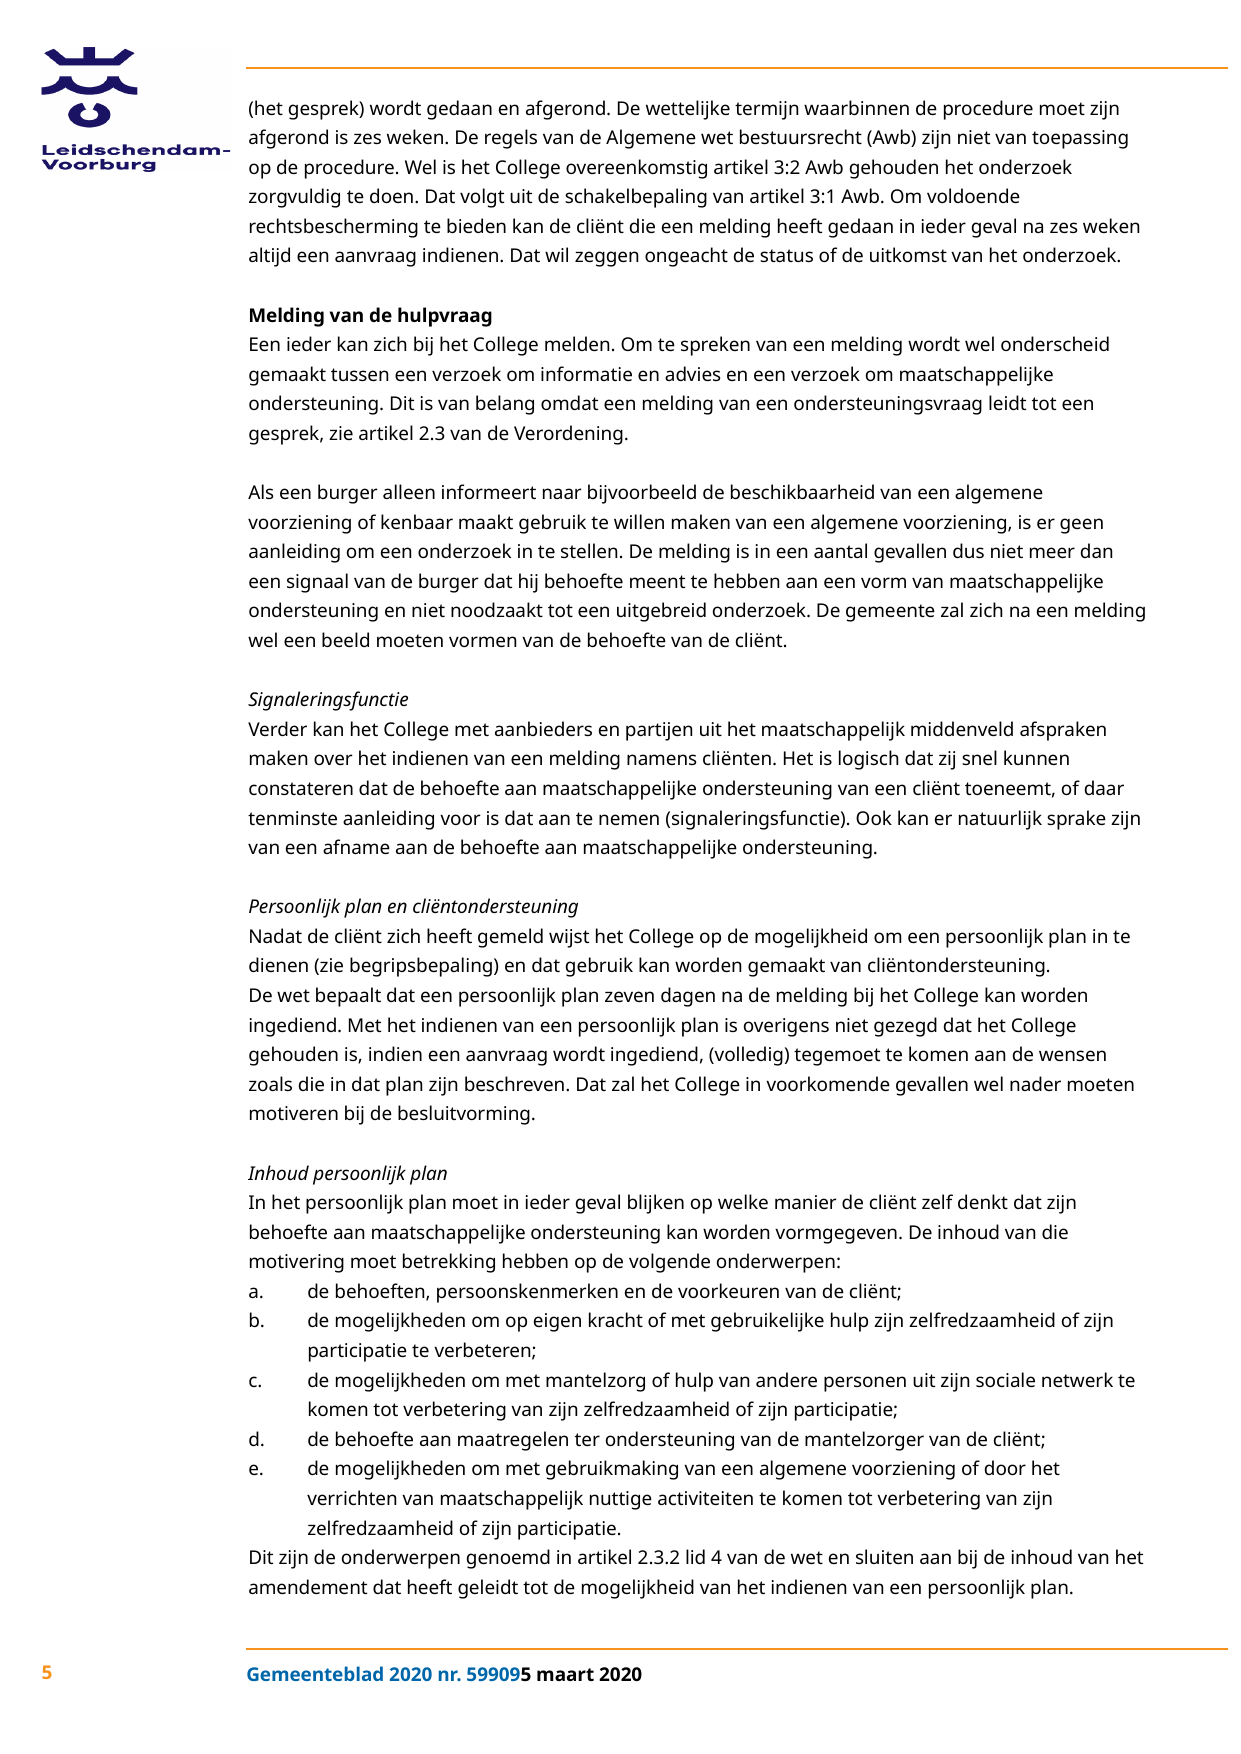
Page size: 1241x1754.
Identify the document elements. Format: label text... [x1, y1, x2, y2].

text In het persoonlijk plan moet in ieder geval blijken op welke manier de cliënt zelf denkt dat zijn behoefte aan maatschappelijke ondersteuning kan worden vormgegeven. De inhoud van die motivering moet betrekking hebben op de volgende onderwerpen: [248, 1189, 1152, 1274]
text Verder kan het College met aanbieders en partijen uit het maatschappelijk middenveld afspraken maken over het indienen van een melding namens cliënten. Het is logisch dat zij snel kunnen constateren dat de behoefte aan maatschappelijke ondersteuning van een cliënt toeneemt, of daar tenminste aanleiding voor is dat aan te nemen (signaleringsfunctie). Ook kan er natuurlijk sprake zijn van een afname aan de behoefte aan maatschappelijke ondersteuning. [248, 716, 1152, 860]
text Een ieder kan zich bij het College melden. Om te spreken van een melding wordt wel onderscheid gemaakt tussen een verzoek om informatie en advies en een verzoek om maatschappelijke ondersteuning. Dit is van belang omdat een melding van een ondersteuningsvraag leidt tot een gesprek, zie artikel 2.3 van de Verordening. [248, 331, 1152, 446]
list de mogelijkheden om met gebruikmaking van een algemene voorziening of door het verrichten van maatschappelijk nuttige activiteiten te komen tot verbetering van zijn zelfredzaamheid of zijn participatie. [248, 1456, 1152, 1541]
text (het gesprek) wordt gedaan en afgerond. De wettelijke termijn waarbinnen de procedure moet zijn afgerond is zes weken. De regels van de Algemene wet bestuursrecht (Awb) zijn niet van toepassing op de procedure. Wel is het College overeenkomstig artikel 3:2 Awb gehouden het onderzoek zorgvuldig te doen. Dat volgt uit de schakelbepaling van artikel 3:1 Awb. Om voldoende rechtsbescherming te bieden kan de cliënt die een melding heeft gedaan in ieder geval na zes weken altijd een aanvraag indienen. Dat wil zeggen ongeacht de status of de uitkomst van het onderzoek. [248, 95, 1152, 268]
text Inhoud persoonlijk plan [248, 1160, 1152, 1186]
text Dit zijn de onderwerpen genoemd in artikel 2.3.2 lid 4 van de wet en sluiten aan bij de inhoud van het amendement dat heeft geleidt tot de mogelijkheid van het indienen van een persoonlijk plan. [248, 1544, 1152, 1600]
text Persoonlijk plan en cliëntondersteuning [248, 893, 1152, 919]
list de behoefte aan maatregelen ter ondersteuning van de mantelzorger van de cliënt; [248, 1426, 1152, 1452]
picture [41, 47, 231, 172]
text Signaleringsfunctie [248, 686, 1152, 712]
text Als een burger alleen informeert naar bijvoorbeeld de beschikbaarheid van een algemene voorziening of kenbaar maakt gebruik te willen maken van een algemene voorziening, is er geen aanleiding om een onderzoek in te stellen. De melding is in een aantal gevallen dus niet meer dan een signaal van de burger dat hij behoefte meent te hebben aan een vorm van maatschappelijke ondersteuning en niet noodzaakt tot een uitgebreid onderzoek. De gemeente zal zich na een melding wel een beeld moeten vormen van de behoefte van de cliënt. [248, 479, 1152, 653]
list de behoeften, persoonskenmerken en de voorkeuren van de cliënt; [248, 1278, 1152, 1304]
text Melding van de hulpvraag [248, 302, 1152, 328]
text De wet bepaalt dat een persoonlijk plan zeven dagen na de melding bij het College kan worden ingediend. Met het indienen van een persoonlijk plan is overigens niet gezegd dat het College gehouden is, indien een aanvraag wordt ingediend, (volledig) tegemoet te komen aan de wensen zoals die in dat plan zijn beschreven. Dat zal het College in voorkomende gevallen wel nader moeten motiveren bij de besluitvorming. [248, 982, 1152, 1126]
list de mogelijkheden om op eigen kracht of met gebruikelijke hulp zijn zelfredzaamheid of zijn participatie te verbeteren; [248, 1308, 1152, 1363]
list de mogelijkheden om met mantelzorg of hulp van andere personen uit zijn sociale netwerk te komen tot verbetering van zijn zelfredzaamheid of zijn participatie; [248, 1367, 1152, 1422]
text Nadat de cliënt zich heeft gemeld wijst het College op de mogelijkheid om een persoonlijk plan in te dienen (zie begripsbepaling) en dat gebruik kan worden gemaakt van cliëntondersteuning. [248, 923, 1152, 978]
